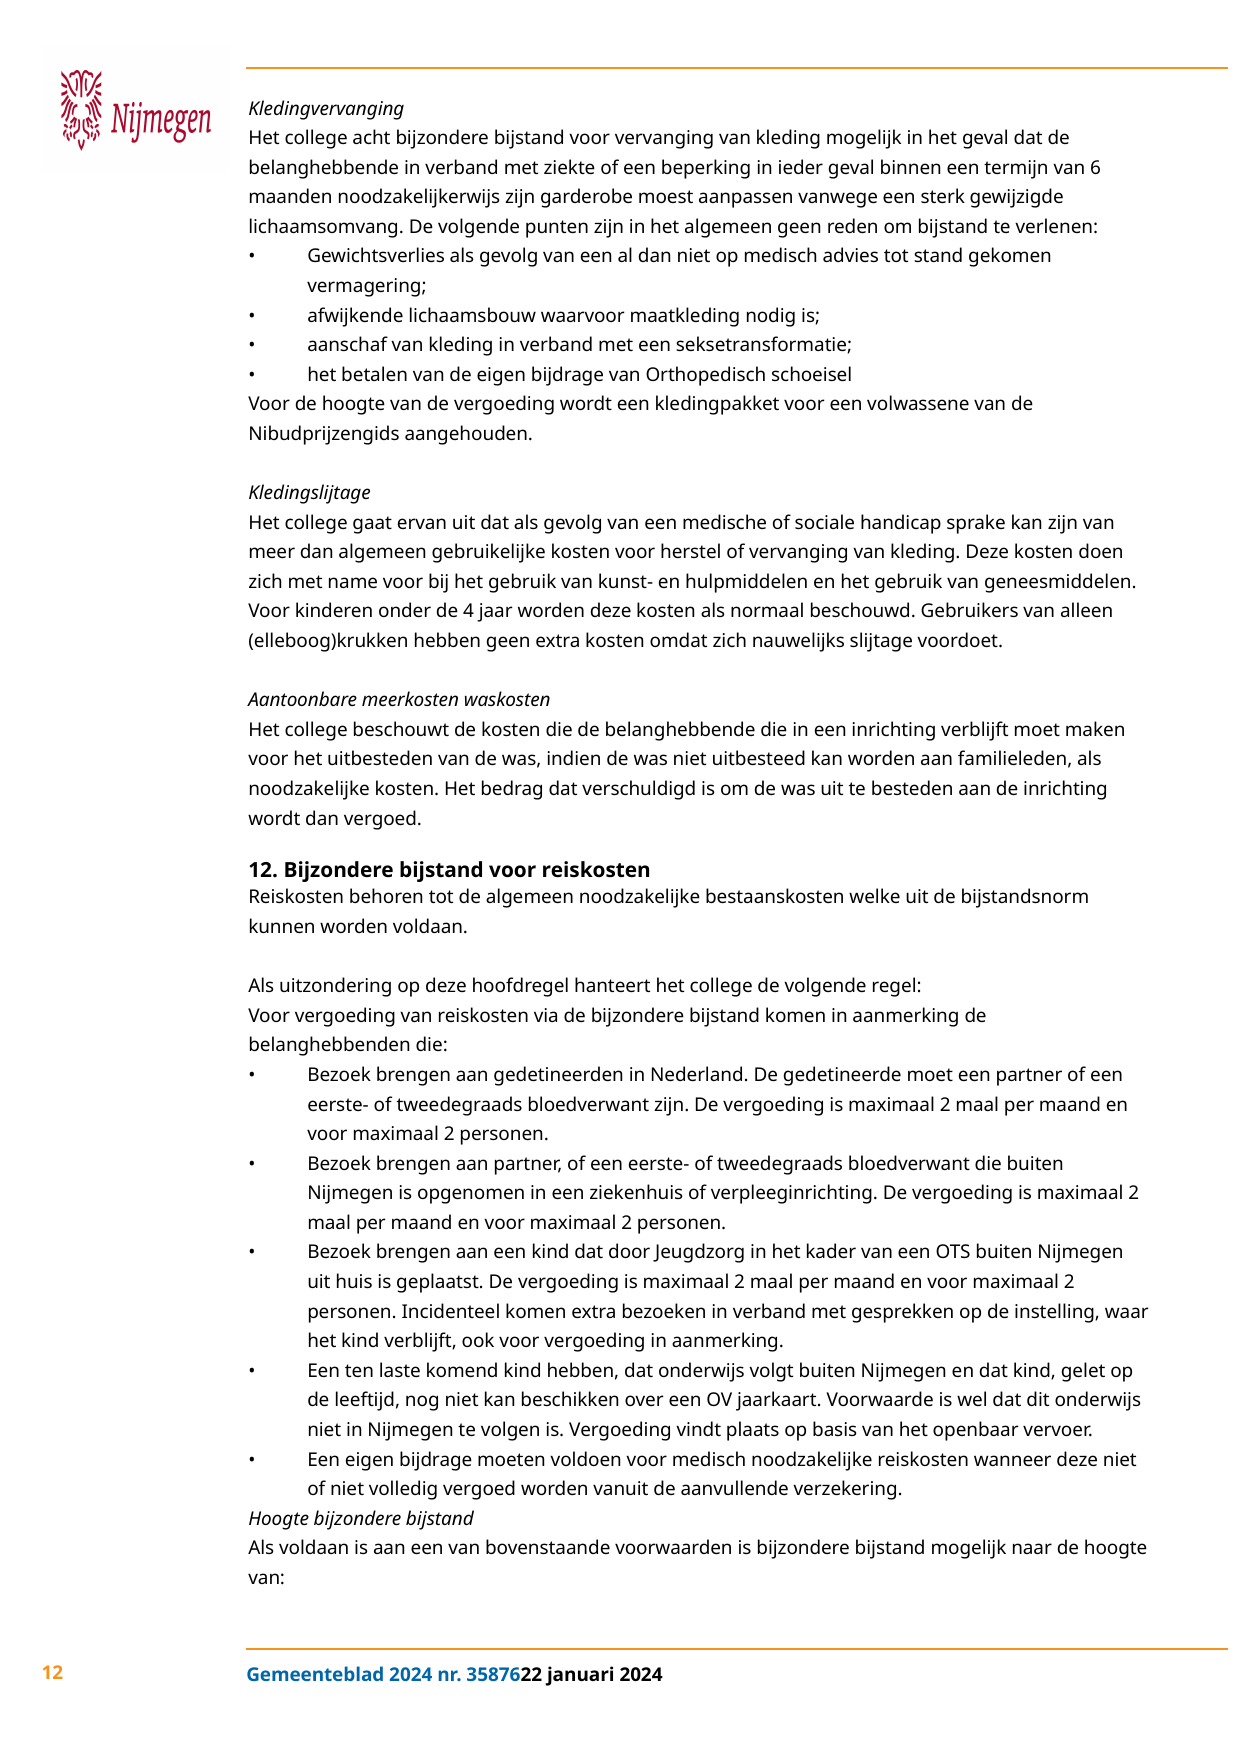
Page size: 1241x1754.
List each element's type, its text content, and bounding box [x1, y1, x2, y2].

text Voor de hoogte van de vergoeding wordt een kledingpakket voor een volwassene van de Nibudprijzengids aangehouden. [248, 391, 1152, 446]
list Bezoek brengen aan gedetineerden in Nederland. De gedetineerde moet een partner of een eerste- of tweedegraads bloedverwant zijn. De vergoeding is maximaal 2 maal per maand en voor maximaal 2 personen. [248, 1061, 1152, 1146]
text Aantoonbare meerkosten waskosten [248, 686, 1152, 712]
text Als voldaan is aan een van bovenstaande voorwaarden is bijzondere bijstand mogelijk naar de hoogte van: [248, 1534, 1152, 1590]
list Een ten laste komend kind hebben, dat onderwijs volgt buiten Nijmegen en dat kind, gelet op de leeftijd, nog niet kan beschikken over een OV jaarkaart. Voorwaarde is wel dat dit onderwijs niet in Nijmegen te volgen is. Vergoeding vindt plaats op basis van het openbaar vervoer. [248, 1357, 1152, 1442]
list Bezoek brengen aan partner, of een eerste- of tweedegraads bloedverwant die buiten Nijmegen is opgenomen in een ziekenhuis of verpleeginrichting. De vergoeding is maximaal 2 maal per maand en voor maximaal 2 personen. [248, 1150, 1152, 1235]
picture [41, 47, 231, 172]
text Als uitzondering op deze hoofdregel hanteert het college de volgende regel: [248, 972, 1152, 998]
text Kledingslijtage [248, 479, 1152, 505]
list Gewichtsverlies als gevolg van een al dan niet op medisch advies tot stand gekomen vermagering; [248, 243, 1152, 298]
text Voor vergoeding van reiskosten via de bijzondere bijstand komen in aanmerking de belanghebbenden die: [248, 1002, 1152, 1057]
text Het college gaat ervan uit dat als gevolg van een medische of sociale handicap sprake kan zijn van meer dan algemeen gebruikelijke kosten voor herstel of vervanging van kleding. Deze kosten doen zich met name voor bij het gebruik van kunst- en hulpmiddelen en het gebruik van geneesmiddelen. Voor kinderen onder de 4 jaar worden deze kosten als normaal beschouwd. Gebruikers van alleen (elleboog)krukken hebben geen extra kosten omdat zich nauwelijks slijtage voordoet. [248, 509, 1152, 653]
text Hoogte bijzondere bijstand [248, 1505, 1152, 1531]
list Een eigen bijdrage moeten voldoen voor medisch noodzakelijke reiskosten wanneer deze niet of niet volledig vergoed worden vanuit de aanvullende verzekering. [248, 1446, 1152, 1501]
text Reiskosten behoren tot de algemeen noodzakelijke bestaanskosten welke uit de bijstandsnorm kunnen worden voldaan. [248, 884, 1152, 939]
list Bezoek brengen aan een kind dat door Jeugdzorg in het kader van een OTS buiten Nijmegen uit huis is geplaatst. De vergoeding is maximaal 2 maal per maand en voor maximaal 2 personen. Incidenteel komen extra bezoeken in verband met gesprekken op de instelling, waar het kind verblijft, ook voor vergoeding in aanmerking. [248, 1239, 1152, 1353]
list afwijkende lichaamsbouw waarvoor maatkleding nodig is; [248, 302, 1152, 328]
text Het college beschouwt de kosten die de belanghebbende die in een inrichting verblijft moet maken voor het uitbesteden van de was, indien de was niet uitbesteed kan worden aan familieleden, als noodzakelijke kosten. Het bedrag dat verschuldigd is om de was uit te besteden aan de inrichting wordt dan vergoed. [248, 716, 1152, 831]
list aanschaf van kleding in verband met een seksetransformatie; [248, 331, 1152, 357]
text Kledingvervanging [248, 95, 1152, 121]
list het betalen van de eigen bijdrage van Orthopedisch schoeisel [248, 361, 1152, 387]
text 12. Bijzondere bijstand voor reiskosten [248, 855, 1152, 884]
text Het college acht bijzondere bijstand voor vervanging van kleding mogelijk in het geval dat de belanghebbende in verband met ziekte of een beperking in ieder geval binnen een termijn van 6 maanden noodzakelijkerwijs zijn garderobe moest aanpassen vanwege een sterk gewijzigde lichaamsomvang. De volgende punten zijn in het algemeen geen reden om bijstand te verlenen: [248, 124, 1152, 239]
